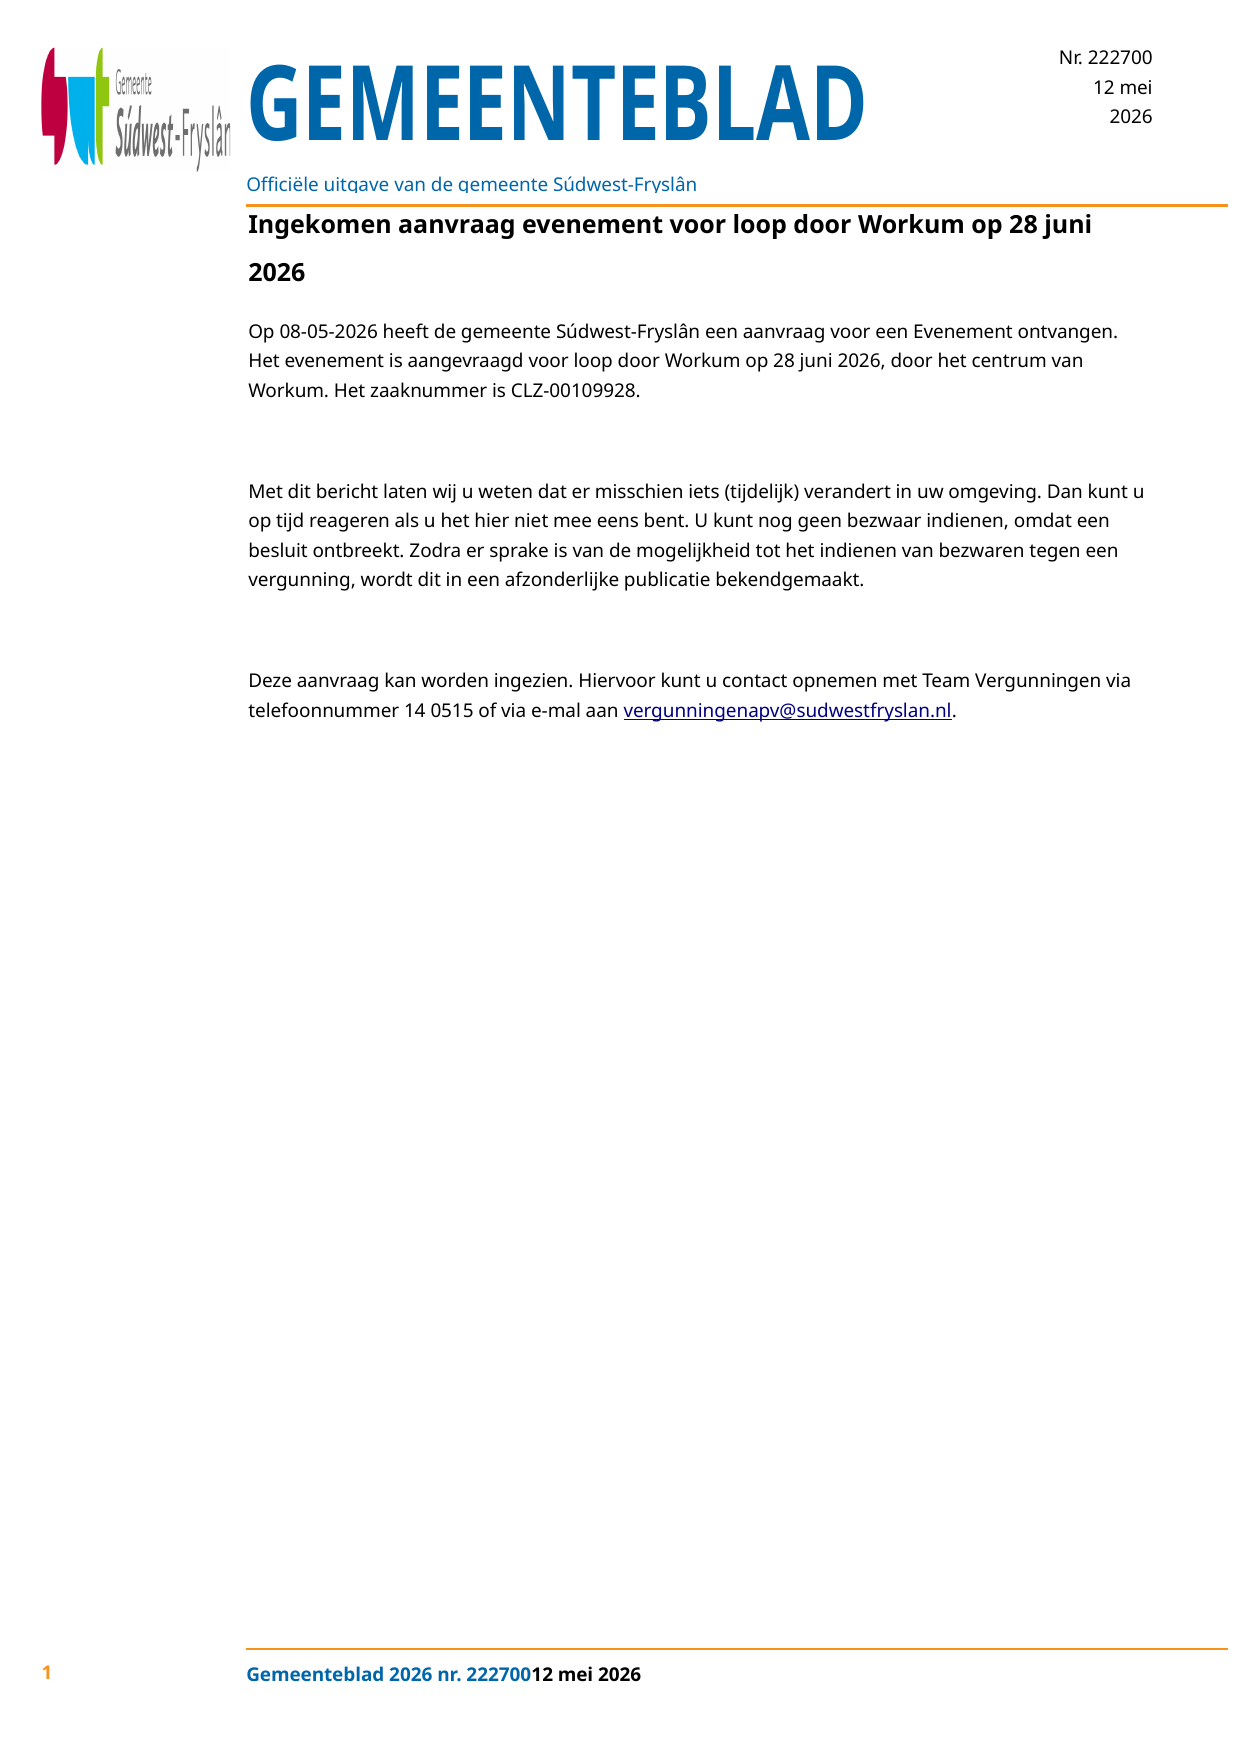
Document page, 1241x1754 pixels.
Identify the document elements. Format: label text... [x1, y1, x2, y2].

text Met dit bericht laten wij u weten dat er misschien iets (tijdelijk) verandert in uw omgeving. Dan kunt u op tijd reageren als u het hier niet mee eens bent. U kunt nog geen bezwaar indienen, omdat een besluit ontbreekt. Zodra er sprake is van de mogelijkheid tot het indienen van bezwaren tegen een vergunning, wordt dit in een afzonderlijke publicatie bekendgemaakt. [248, 478, 1152, 592]
picture [41, 47, 231, 172]
text Op 08-05-2026 heeft de gemeente Súdwest-Fryslân een aanvraag voor een Evenement ontvangen. Het evenement is aangevraagd voor loop door Workum op 28 juni 2026, door het centrum van Workum. Het zaaknummer is CLZ-00109928. [248, 318, 1152, 403]
text Deze aanvraag kan worden ingezien. Hiervoor kunt u contact opnemen met Team Vergunningen via telefoonnummer 14 0515 of via e-mal aan vergunningenapv@sudwestfryslan.nl. [248, 667, 1152, 723]
text Ingekomen aanvraag evenement voor loop door Workum op 28 juni 2026 [248, 207, 1152, 288]
